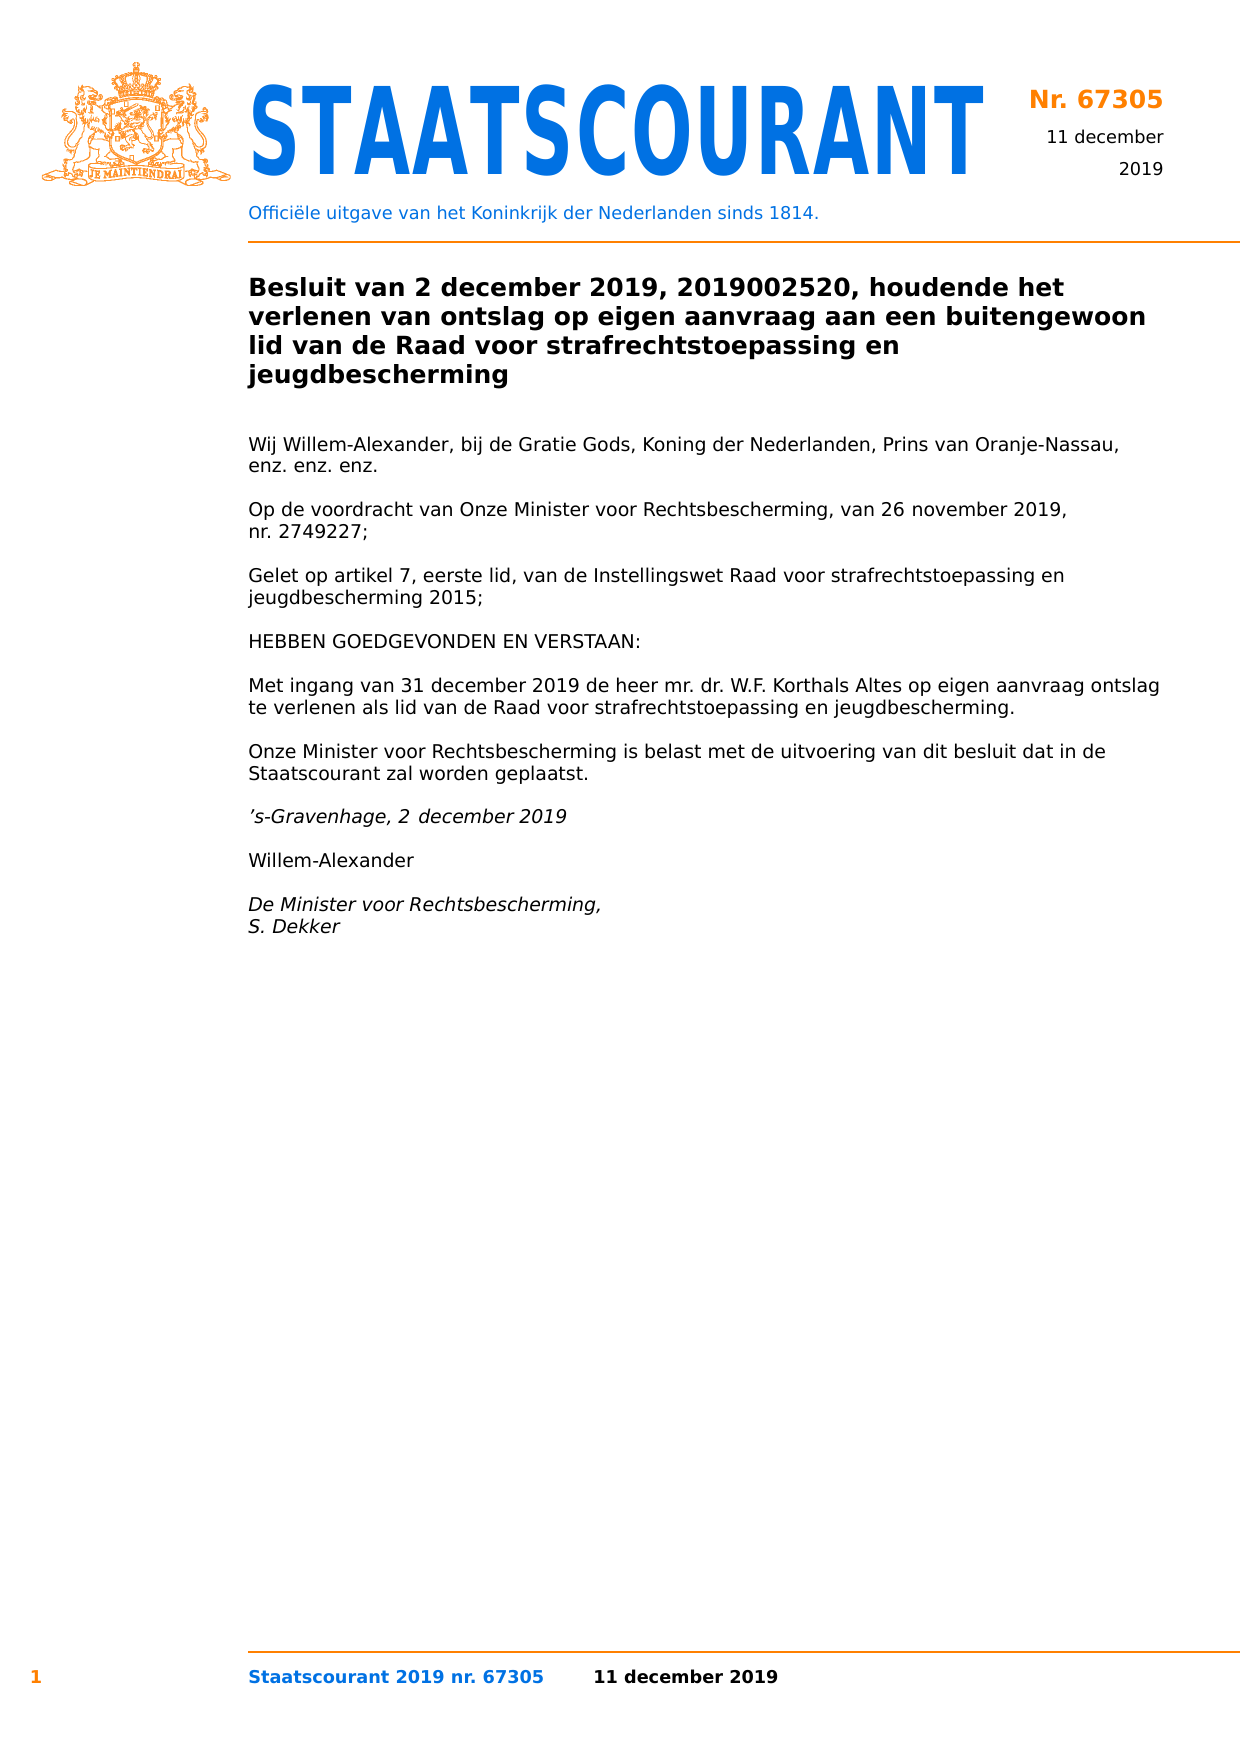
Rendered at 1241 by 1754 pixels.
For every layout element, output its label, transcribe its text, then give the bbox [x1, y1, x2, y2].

text Op de voordracht van Onze Minister voor Rechtsbescherming, van 26 november 2019, nr. 2749227; [248, 499, 1163, 543]
table_header Nr. 67305 [998, 62, 1240, 121]
table_header [25, 62, 248, 241]
table_header STAATSCOURANT [248, 62, 998, 203]
text Gelet op artikel 7, eerste lid, van de Instellingswet Raad voor strafrechtstoepassing en jeugdbescherming 2015; [248, 565, 1163, 609]
text ’s-Gravenhage, 2 december 2019 [248, 806, 1163, 828]
text De Minister voor Rechtsbescherming, S. Dekker [248, 894, 1163, 938]
text Willem-Alexander [248, 850, 1163, 872]
text Onze Minister voor Rechtsbescherming is belast met de uitvoering van dit besluit dat in de Staatscourant zal worden geplaatst. [248, 741, 1163, 784]
text HEBBEN GOEDGEVONDEN EN VERSTAAN: [248, 631, 1163, 653]
table_cell Officiële uitgave van het Koninkrijk der Nederlanden sinds 1814. [248, 203, 1240, 241]
text Met ingang van 31 december 2019 de heer mr. dr. W.F. Korthals Altes op eigen aanvraag ontslag te verlenen als lid van de Raad voor strafrechtstoepassing en jeugdbescherming. [248, 675, 1163, 719]
picture [41, 62, 231, 186]
table_cell 2019 [998, 153, 1240, 203]
table_cell 11 december [998, 121, 1240, 153]
text Wij Willem-Alexander, bij de Gratie Gods, Koning der Nederlanden, Prins van Oranje-Nassau, enz. enz. enz. [248, 433, 1163, 477]
subtitle Besluit van 2 december 2019, 2019002520, houdende het verlenen van ontslag op eigen aanvraag aan een buitengewoon lid van de Raad voor strafrechtstoepassing en jeugdbescherming [248, 273, 1163, 390]
